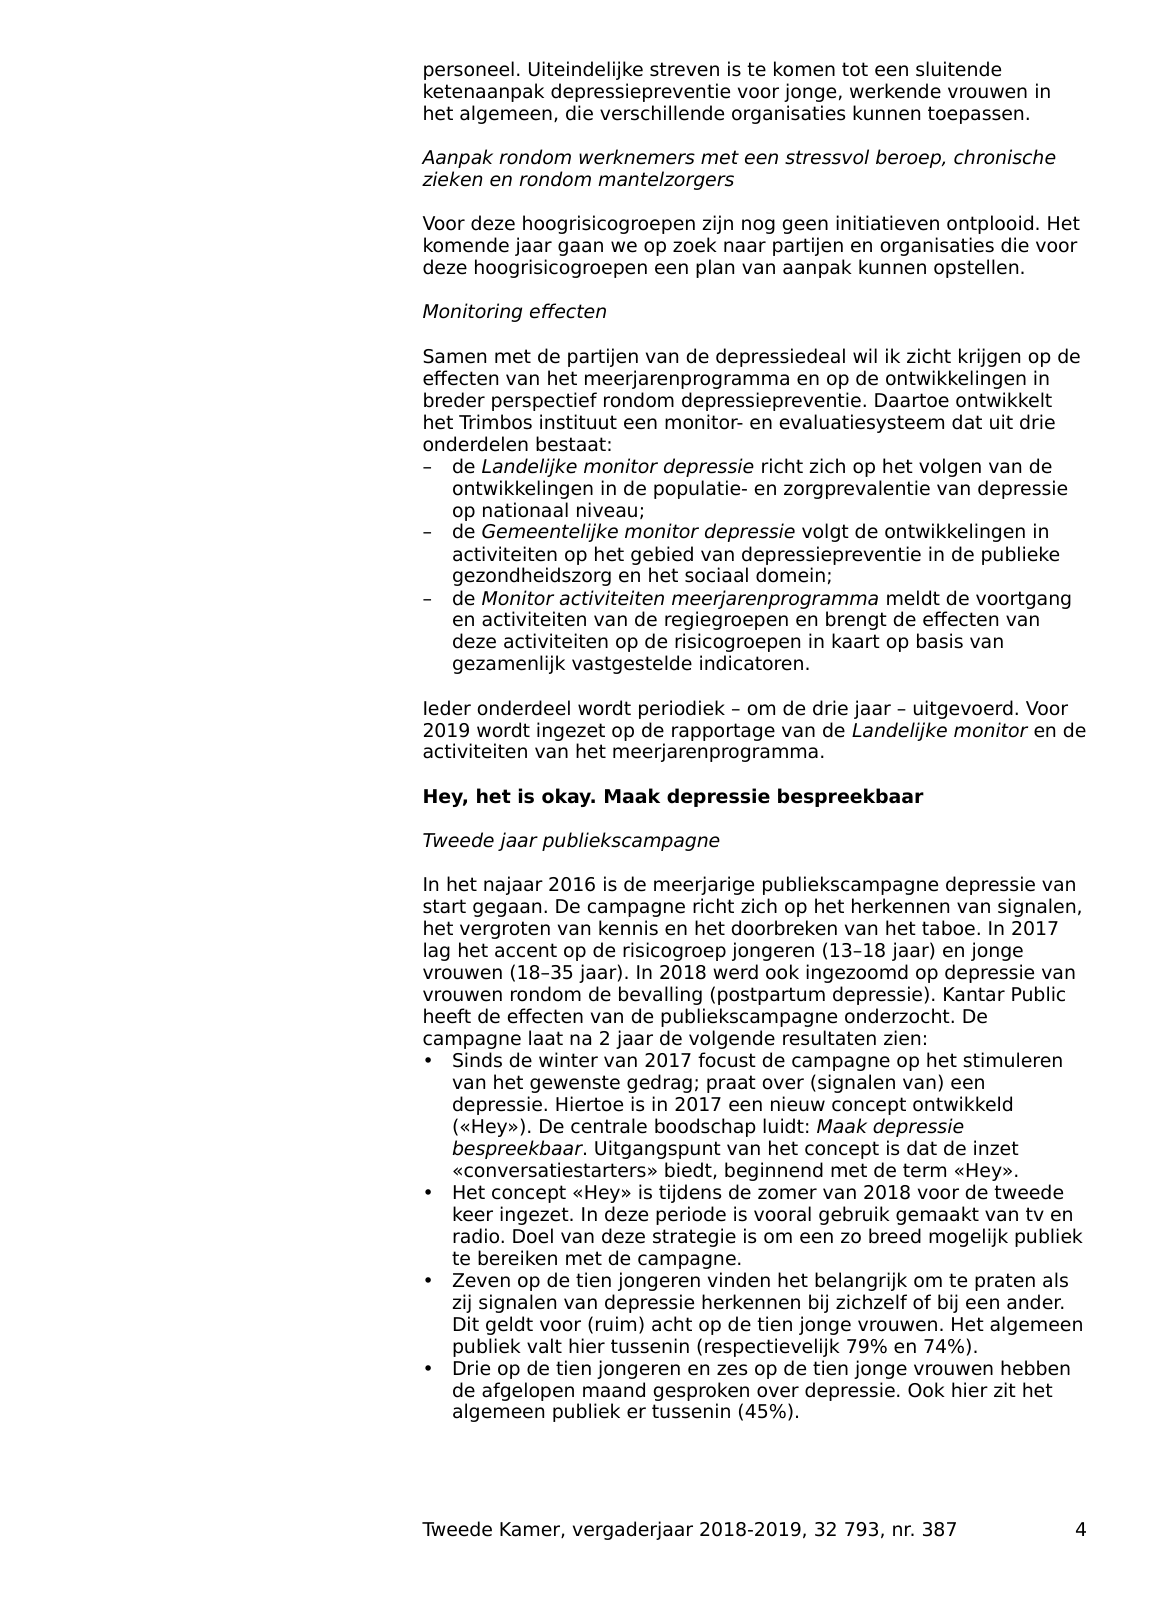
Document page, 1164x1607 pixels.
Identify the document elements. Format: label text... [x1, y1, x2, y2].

text Ieder onderdeel wordt periodiek – om de drie jaar – uitgevoerd. Voor 2019 wordt ingezet op de rapportage van de Landelijke monitor en de activiteiten van het meerjarenprogramma. [422, 697, 1087, 763]
subtitle Tweede jaar publiekscampagne [422, 830, 1087, 852]
text – de Gemeentelijke monitor depressie volgt de ontwikkelingen in activiteiten op het gebied van depressiepreventie in de publieke gezondheidszorg en het sociaal domein; [422, 521, 1087, 587]
text Voor deze hoogrisicogroepen zijn nog geen initiatieven ontplooid. Het komende jaar gaan we op zoek naar partijen en organisaties die voor deze hoogrisicogroepen een plan van aanpak kunnen opstellen. [422, 213, 1087, 279]
text – de Landelijke monitor depressie richt zich op het volgen van de ontwikkelingen in de populatie- en zorgprevalentie van depressie op nationaal niveau; [422, 456, 1087, 521]
text • Het concept «Hey» is tijdens de zomer van 2018 voor de tweede keer ingezet. In deze periode is vooral gebruik gemaakt van tv en radio. Doel van deze strategie is om een zo breed mogelijk publiek te bereiken met de campagne. [422, 1182, 1087, 1269]
subtitle Hey, het is okay. Maak depressie bespreekbaar [422, 786, 1087, 808]
text In het najaar 2016 is de meerjarige publiekscampagne depressie van start gegaan. De campagne richt zich op het herkennen van signalen, het vergroten van kennis en het doorbreken van het taboe. In 2017 lag het accent op de risicogroep jongeren (13–18 jaar) en jonge vrouwen (18–35 jaar). In 2018 werd ook ingezoomd op depressie van vrouwen rondom de bevalling (postpartum depressie). Kantar Public heeft de effecten van de publiekscampagne onderzocht. De campagne laat na 2 jaar de volgende resultaten zien: [422, 874, 1087, 1050]
text • Drie op de tien jongeren en zes op de tien jonge vrouwen hebben de afgelopen maand gesproken over depressie. Ook hier zit het algemeen publiek er tussenin (45%). [422, 1357, 1087, 1423]
subtitle Aanpak rondom werknemers met een stressvol beroep, chronische zieken en rondom mantelzorgers [422, 147, 1087, 191]
text • Zeven op de tien jongeren vinden het belangrijk om te praten als zij signalen van depressie herkennen bij zichzelf of bij een ander. Dit geldt voor (ruim) acht op de tien jonge vrouwen. Het algemeen publiek valt hier tussenin (respectievelijk 79% en 74%). [422, 1269, 1087, 1357]
text Samen met de partijen van de depressiedeal wil ik zicht krijgen op de effecten van het meerjarenprogramma en op de ontwikkelingen in breder perspectief rondom depressiepreventie. Daartoe ontwikkelt het Trimbos instituut een monitor- en evaluatiesysteem dat uit drie onderdelen bestaat: [422, 346, 1087, 456]
subtitle Monitoring effecten [422, 301, 1087, 323]
text • Sinds de winter van 2017 focust de campagne op het stimuleren van het gewenste gedrag; praat over (signalen van) een depressie. Hiertoe is in 2017 een nieuw concept ontwikkeld («Hey»). De centrale boodschap luidt: Maak depressie bespreekbaar. Uitgangspunt van het concept is dat de inzet «conversatiestarters» biedt, beginnend met de term «Hey». [422, 1050, 1087, 1182]
text personeel. Uiteindelijke streven is te komen tot een sluitende ketenaanpak depressiepreventie voor jonge, werkende vrouwen in het algemeen, die verschillende organisaties kunnen toepassen. [422, 59, 1087, 125]
text – de Monitor activiteiten meerjarenprogramma meldt de voortgang en activiteiten van de regiegroepen en brengt de effecten van deze activiteiten op de risicogroepen in kaart op basis van gezamenlijk vastgestelde indicatoren. [422, 587, 1087, 675]
